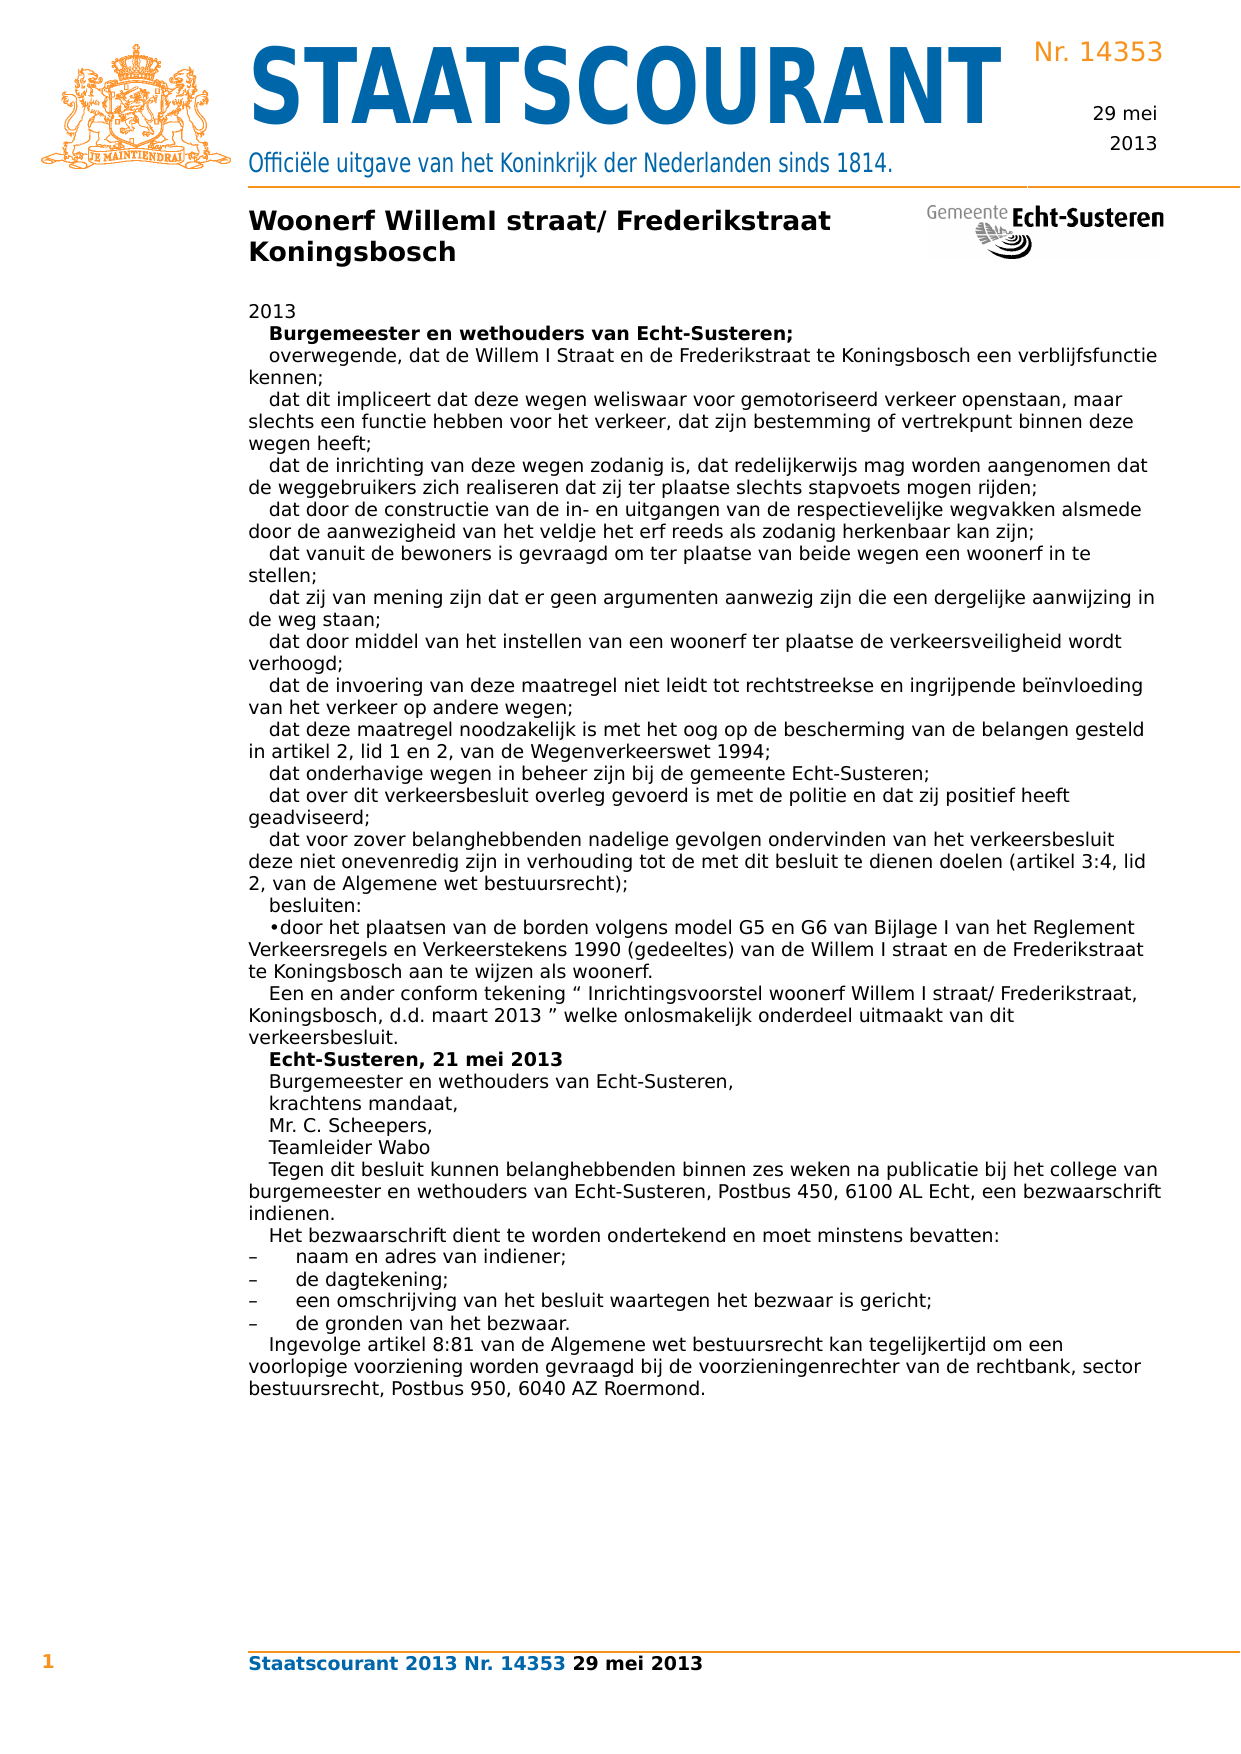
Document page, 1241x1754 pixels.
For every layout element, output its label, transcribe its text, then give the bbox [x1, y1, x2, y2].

text Het bezwaarschrift dient te worden ondertekend en moet minstens bevatten: [248, 1224, 1163, 1246]
text Teamleider Wabo [248, 1137, 1163, 1158]
text dat over dit verkeersbesluit overleg gevoerd is met de politie en dat zij positief heeft geadviseerd; [248, 785, 1163, 829]
text Echt-Susteren, 21 mei 2013 [248, 1049, 1163, 1071]
list naam en adres van indiener; [248, 1246, 1163, 1268]
text krachtens mandaat, [248, 1093, 1163, 1114]
text dat voor zover belanghebbenden nadelige gevolgen ondervinden van het verkeersbesluit deze niet onevenredig zijn in verhouding tot de met dit besluit te dienen doelen (artikel 3:4, lid 2, van de Algemene wet bestuursrecht); [248, 829, 1163, 895]
text •door het plaatsen van de borden volgens model G5 en G6 van Bijlage I van het Reglement Verkeersregels en Verkeerstekens 1990 (gedeeltes) van de Willem I straat en de Frederikstraat te Koningsbosch aan te wijzen als woonerf. [248, 917, 1163, 983]
text dat zij van mening zijn dat er geen argumenten aanwezig zijn die een dergelijke aanwijzing in de weg staan; [248, 587, 1163, 631]
text dat vanuit de bewoners is gevraagd om ter plaatse van beide wegen een woonerf in te stellen; [248, 543, 1163, 587]
subtitle Woonerf WillemI straat/ Frederikstraat Koningsbosch [248, 206, 1163, 268]
text overwegende, dat de Willem I Straat en de Frederikstraat te Koningsbosch een verblijfsfunctie kennen; [248, 345, 1163, 389]
text dat door middel van het instellen van een woonerf ter plaatse de verkeersveiligheid wordt verhoogd; [248, 631, 1163, 675]
text dat onderhavige wegen in beheer zijn bij de gemeente Echt-Susteren; [248, 763, 1163, 785]
text 2013 [248, 301, 1163, 323]
list een omschrijving van het besluit waartegen het bezwaar is gericht; [248, 1290, 1163, 1312]
text Tegen dit besluit kunnen belanghebbenden binnen zes weken na publicatie bij het college van burgemeester en wethouders van Echt-Susteren, Postbus 450, 6100 AL Echt, een bezwaarschrift indienen. [248, 1158, 1163, 1224]
text Een en ander conform tekening “ Inrichtingsvoorstel woonerf Willem I straat/ Frederikstraat, Koningsbosch, d.d. maart 2013 ” welke onlosmakelijk onderdeel uitmaakt van dit verkeersbesluit. [248, 983, 1163, 1049]
text Burgemeester en wethouders van Echt-Susteren; [248, 323, 1163, 345]
picture [41, 44, 231, 169]
text besluiten: [248, 895, 1163, 917]
text dat de inrichting van deze wegen zodanig is, dat redelijkerwijs mag worden aangenomen dat de weggebruikers zich realiseren dat zij ter plaatse slechts stapvoets mogen rijden; [248, 455, 1163, 499]
text Ingevolge artikel 8:81 van de Algemene wet bestuursrecht kan tegelijkertijd om een voorlopige voorziening worden gevraagd bij de voorzieningenrechter van de rechtbank, sector bestuursrecht, Postbus 950, 6040 AZ Roermond. [248, 1334, 1163, 1400]
picture [927, 205, 1164, 259]
text dat door de constructie van de in- en uitgangen van de respectievelijke wegvakken alsmede door de aanwezigheid van het veldje het erf reeds als zodanig herkenbaar kan zijn; [248, 499, 1163, 543]
list de gronden van het bezwaar. [248, 1312, 1163, 1334]
text Mr. C. Scheepers, [248, 1114, 1163, 1137]
text dat de invoering van deze maatregel niet leidt tot rechtstreekse en ingrijpende beïnvloeding van het verkeer op andere wegen; [248, 675, 1163, 719]
text dat dit impliceert dat deze wegen weliswaar voor gemotoriseerd verkeer openstaan, maar slechts een functie hebben voor het verkeer, dat zijn bestemming of vertrekpunt binnen deze wegen heeft; [248, 389, 1163, 455]
list de dagtekening; [248, 1268, 1163, 1290]
text Burgemeester en wethouders van Echt-Susteren, [248, 1071, 1163, 1093]
text dat deze maatregel noodzakelijk is met het oog op de bescherming van de belangen gesteld in artikel 2, lid 1 en 2, van de Wegenverkeerswet 1994; [248, 719, 1163, 763]
